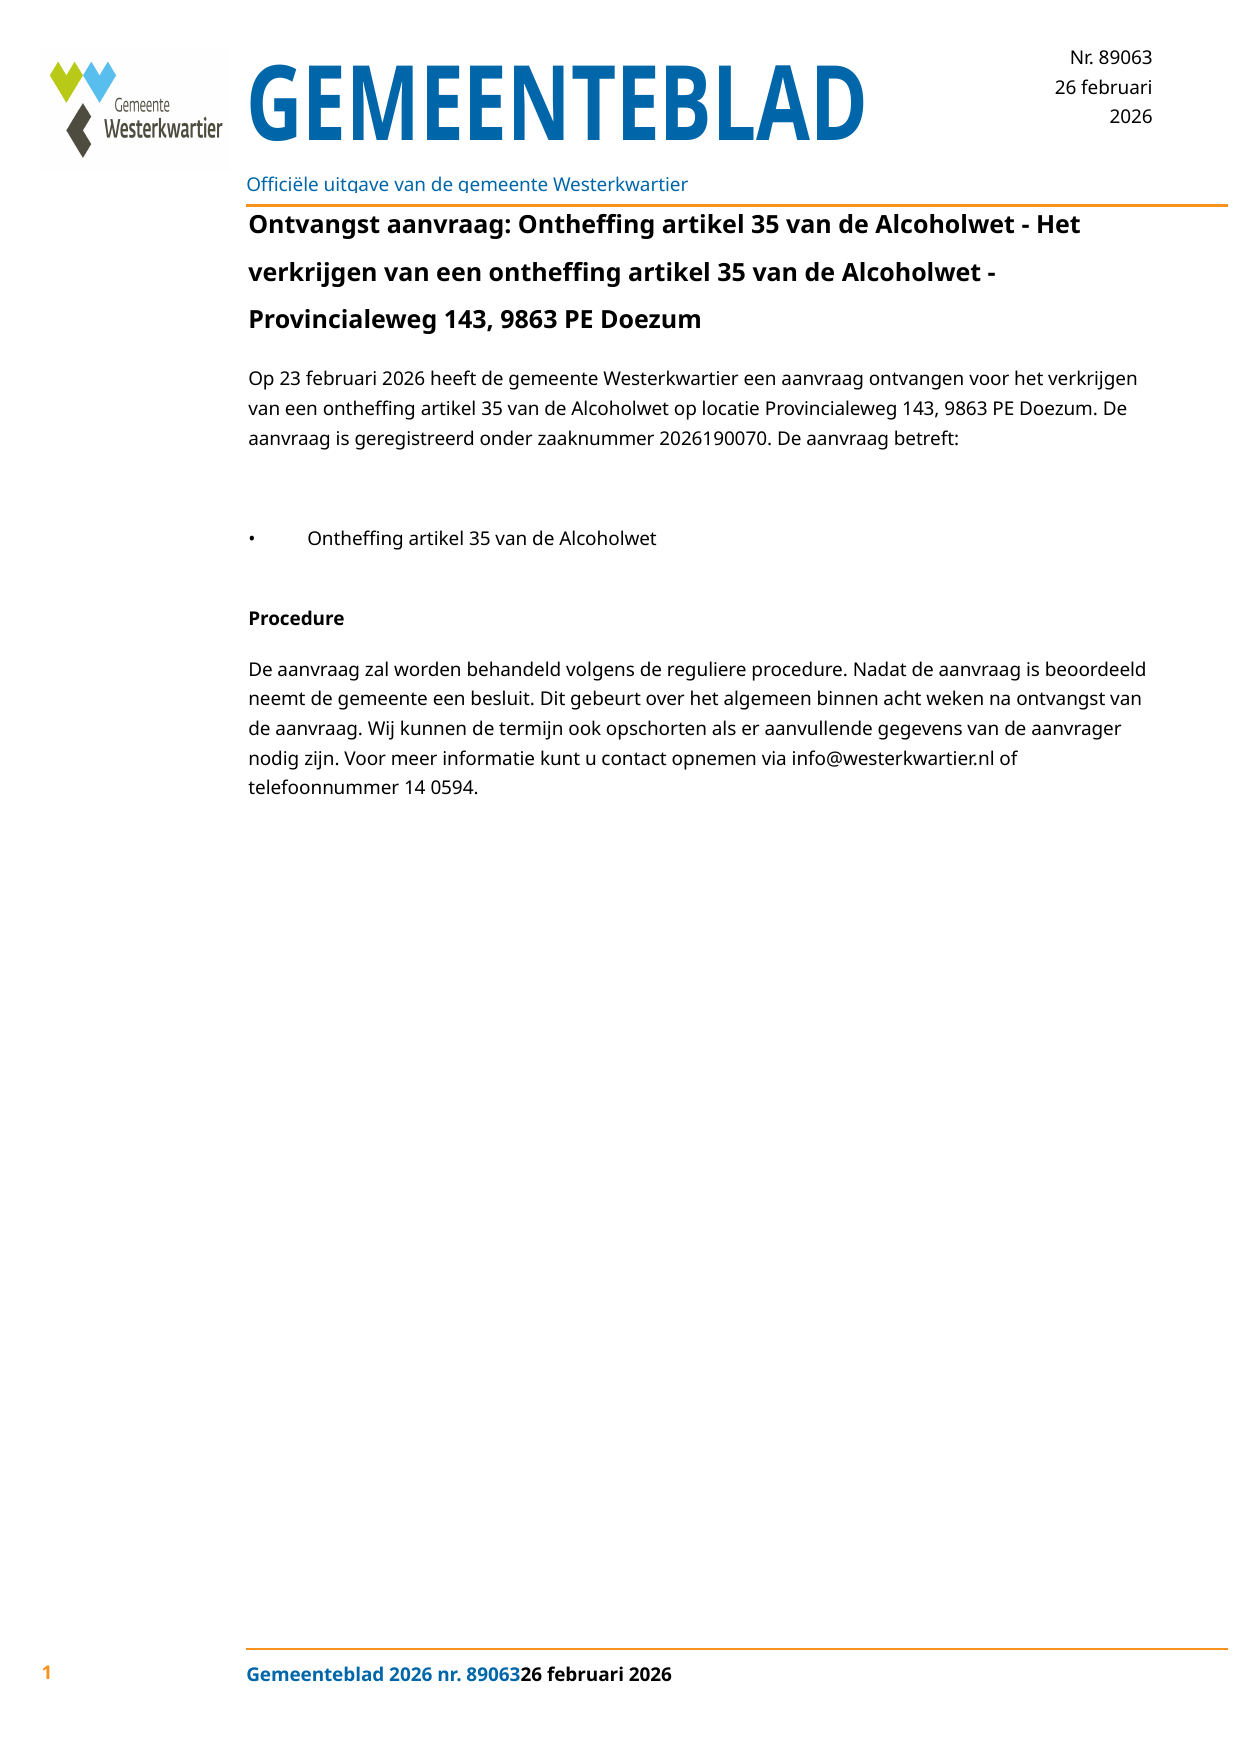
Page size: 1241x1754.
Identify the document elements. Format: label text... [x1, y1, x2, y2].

list Ontheffing artikel 35 van de Alcoholwet [248, 526, 1152, 551]
text Procedure [248, 606, 1152, 631]
text Ontvangst aanvraag: Ontheffing artikel 35 van de Alcoholwet - Het verkrijgen van een ontheffing artikel 35 van de Alcoholwet - Provincialeweg 143, 9863 PE Doezum [248, 207, 1152, 336]
text Op 23 februari 2026 heeft de gemeente Westerkwartier een aanvraag ontvangen voor het verkrijgen van een ontheffing artikel 35 van de Alcoholwet op locatie Provincialeweg 143, 9863 PE Doezum. De aanvraag is geregistreerd onder zaaknummer 2026190070. De aanvraag betreft: [248, 366, 1152, 450]
text De aanvraag zal worden behandeld volgens de reguliere procedure. Nadat de aanvraag is beoordeeld neemt de gemeente een besluit. Dit gebeurt over het algemeen binnen acht weken na ontvangst van de aanvraag. Wij kunnen de termijn ook opschorten als er aanvullende gegevens van de aanvrager nodig zijn. Voor meer informatie kunt u contact opnemen via info@westerkwartier.nl of telefoonnummer 14 0594. [248, 656, 1152, 800]
picture [41, 47, 231, 172]
